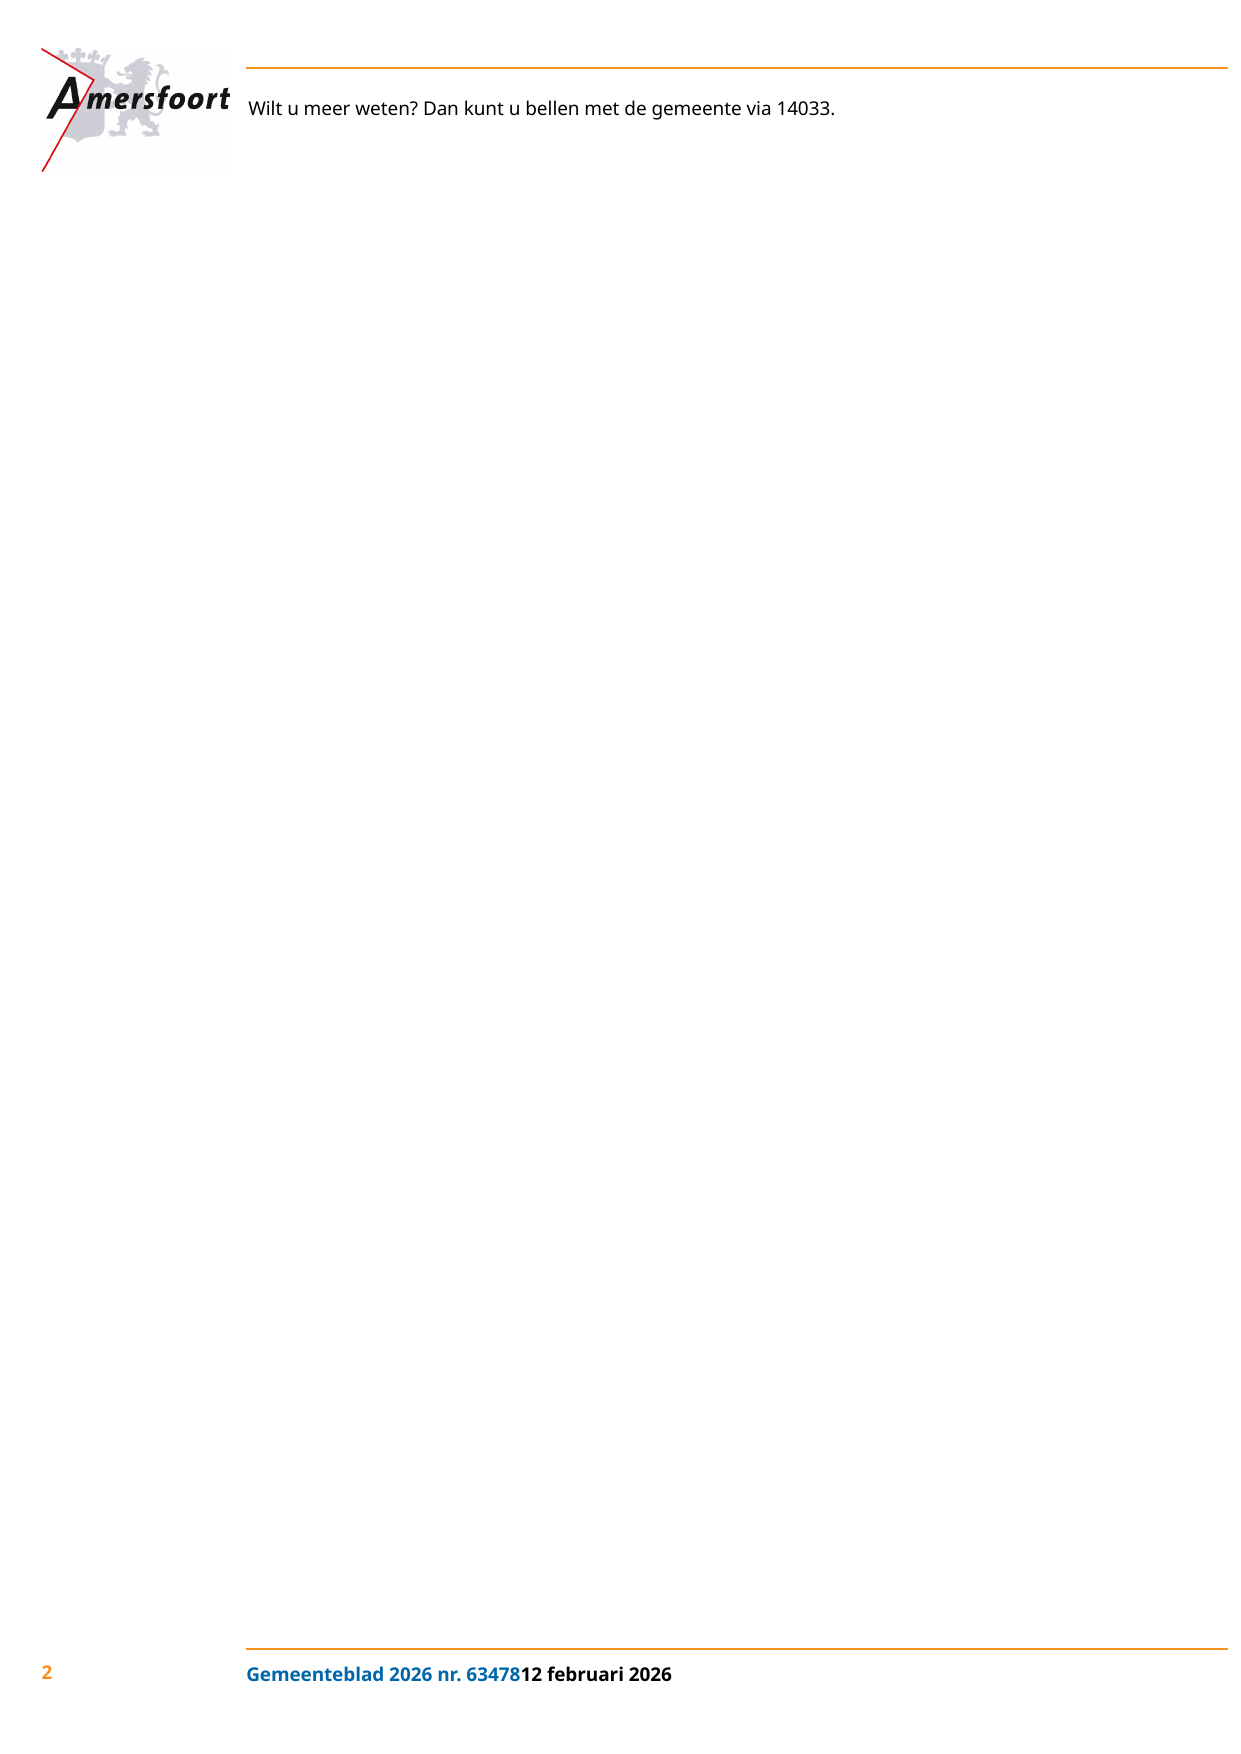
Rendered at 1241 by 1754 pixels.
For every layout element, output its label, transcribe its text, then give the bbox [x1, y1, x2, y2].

picture [41, 47, 231, 172]
text Wilt u meer weten? Dan kunt u bellen met de gemeente via 14033. [248, 95, 1152, 121]
